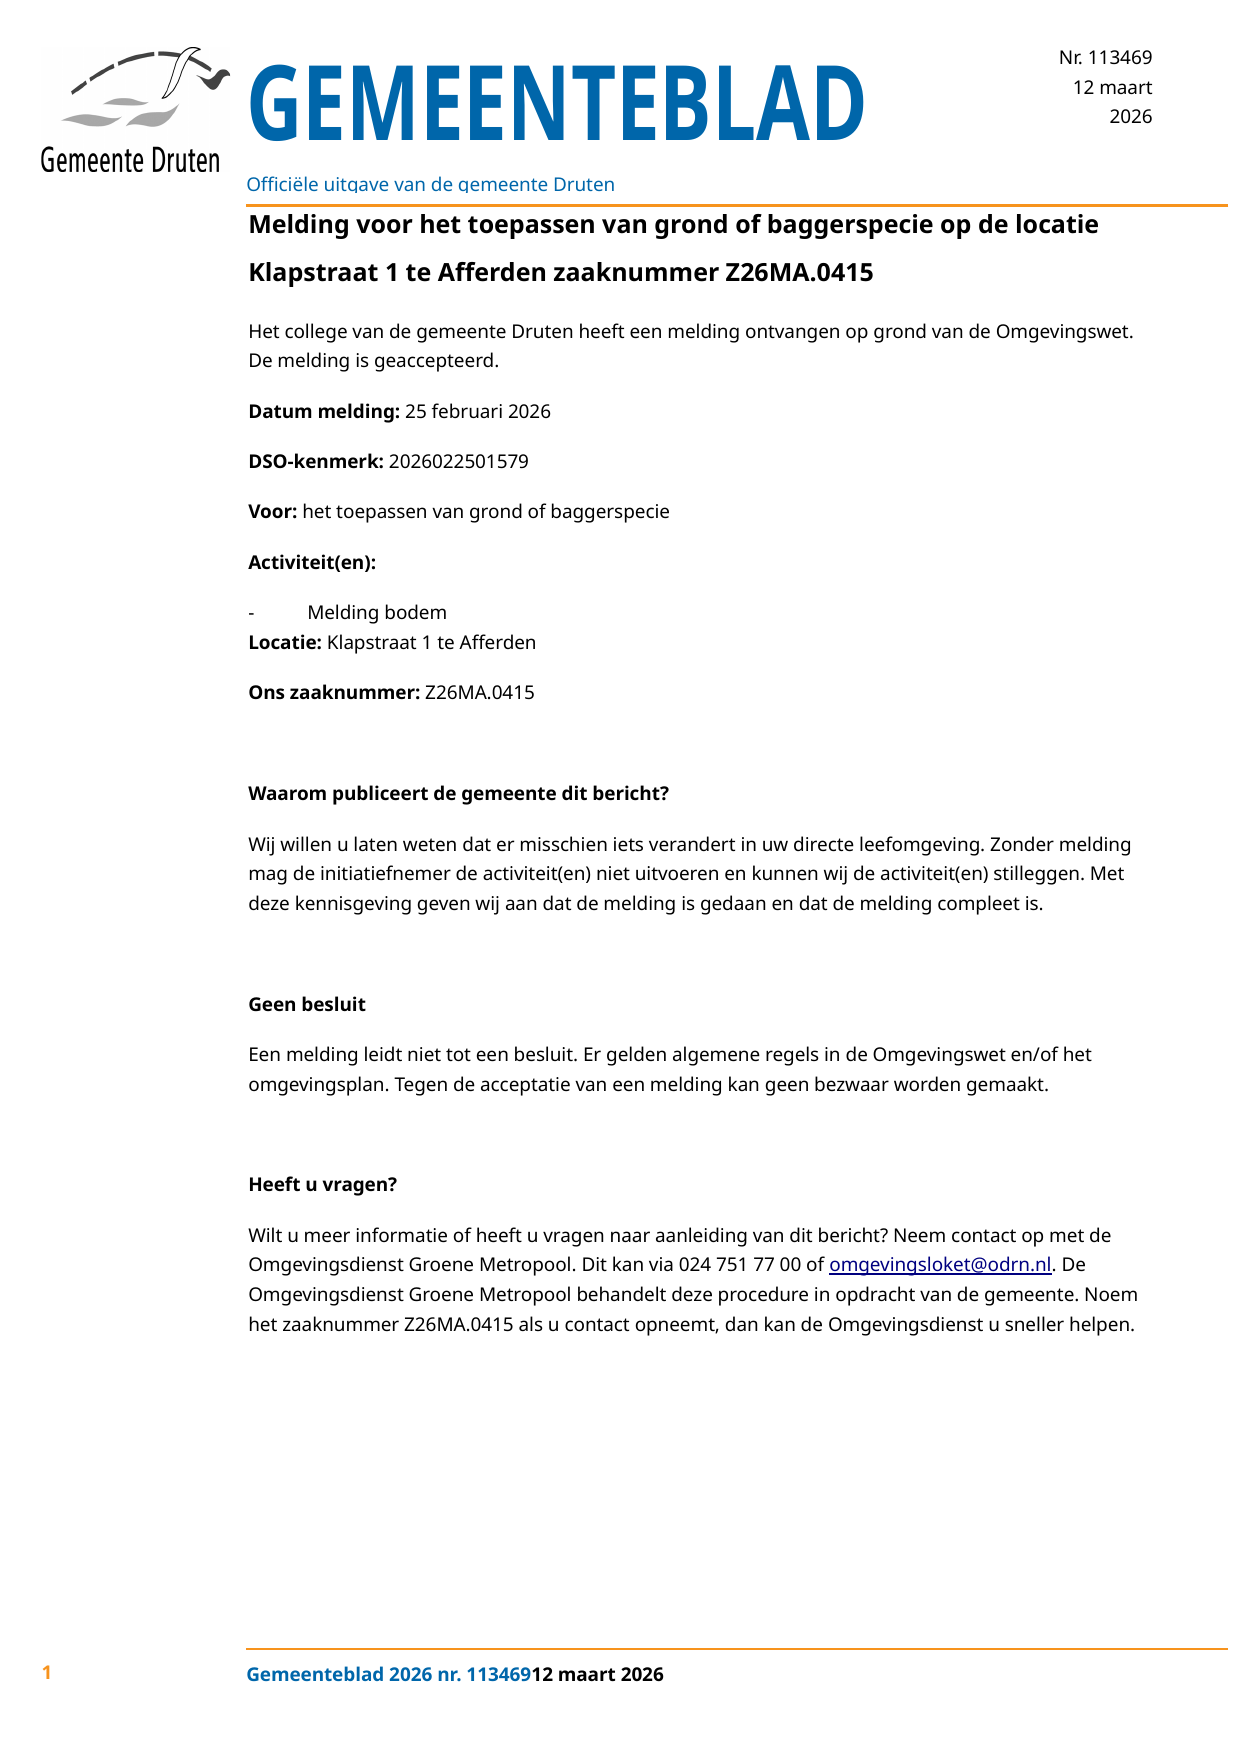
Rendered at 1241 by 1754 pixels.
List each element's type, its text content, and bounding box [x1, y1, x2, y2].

text Het college van de gemeente Druten heeft een melding ontvangen op grond van de Omgevingswet. De melding is geaccepteerd. [248, 318, 1152, 373]
text Wij willen u laten weten dat er misschien iets verandert in uw directe leefomgeving. Zonder melding mag de initiatiefnemer de activiteit(en) niet uitvoeren en kunnen wij de activiteit(en) stilleggen. Met deze kennisgeving geven wij aan dat de melding is gedaan en dat de melding compleet is. [248, 831, 1152, 916]
text Locatie: Klapstraat 1 te Afferden [248, 629, 1152, 655]
text Heeft u vragen? [248, 1172, 1152, 1197]
text Ons zaaknummer: Z26MA.0415 [248, 679, 1152, 705]
text DSO-kenmerk: 2026022501579 [248, 448, 1152, 474]
text Een melding leidt niet tot een besluit. Er gelden algemene regels in de Omgevingswet en/of het omgevingsplan. Tegen de acceptatie van een melding kan geen bezwaar worden gemaakt. [248, 1041, 1152, 1097]
text Wilt u meer informatie of heeft u vragen naar aanleiding van dit bericht? Neem contact op met de Omgevingsdienst Groene Metropool. Dit kan via 024 751 77 00 of omgevingsloket@odrn.nl. De Omgevingsdienst Groene Metropool behandelt deze procedure in opdracht van de gemeente. Noem het zaaknummer Z26MA.0415 als u contact opneemt, dan kan de Omgevingsdienst u sneller helpen. [248, 1222, 1152, 1337]
picture [41, 47, 231, 172]
text Activiteit(en): [248, 549, 1152, 575]
text Melding voor het toepassen van grond of baggerspecie op de locatie Klapstraat 1 te Afferden zaaknummer Z26MA.0415 [248, 207, 1152, 288]
text Waarom publiceert de gemeente dit bericht? [248, 780, 1152, 806]
text Voor: het toepassen van grond of baggerspecie [248, 499, 1152, 524]
text Datum melding: 25 februari 2026 [248, 398, 1152, 424]
list Melding bodem [248, 599, 1152, 625]
text Geen besluit [248, 991, 1152, 1017]
